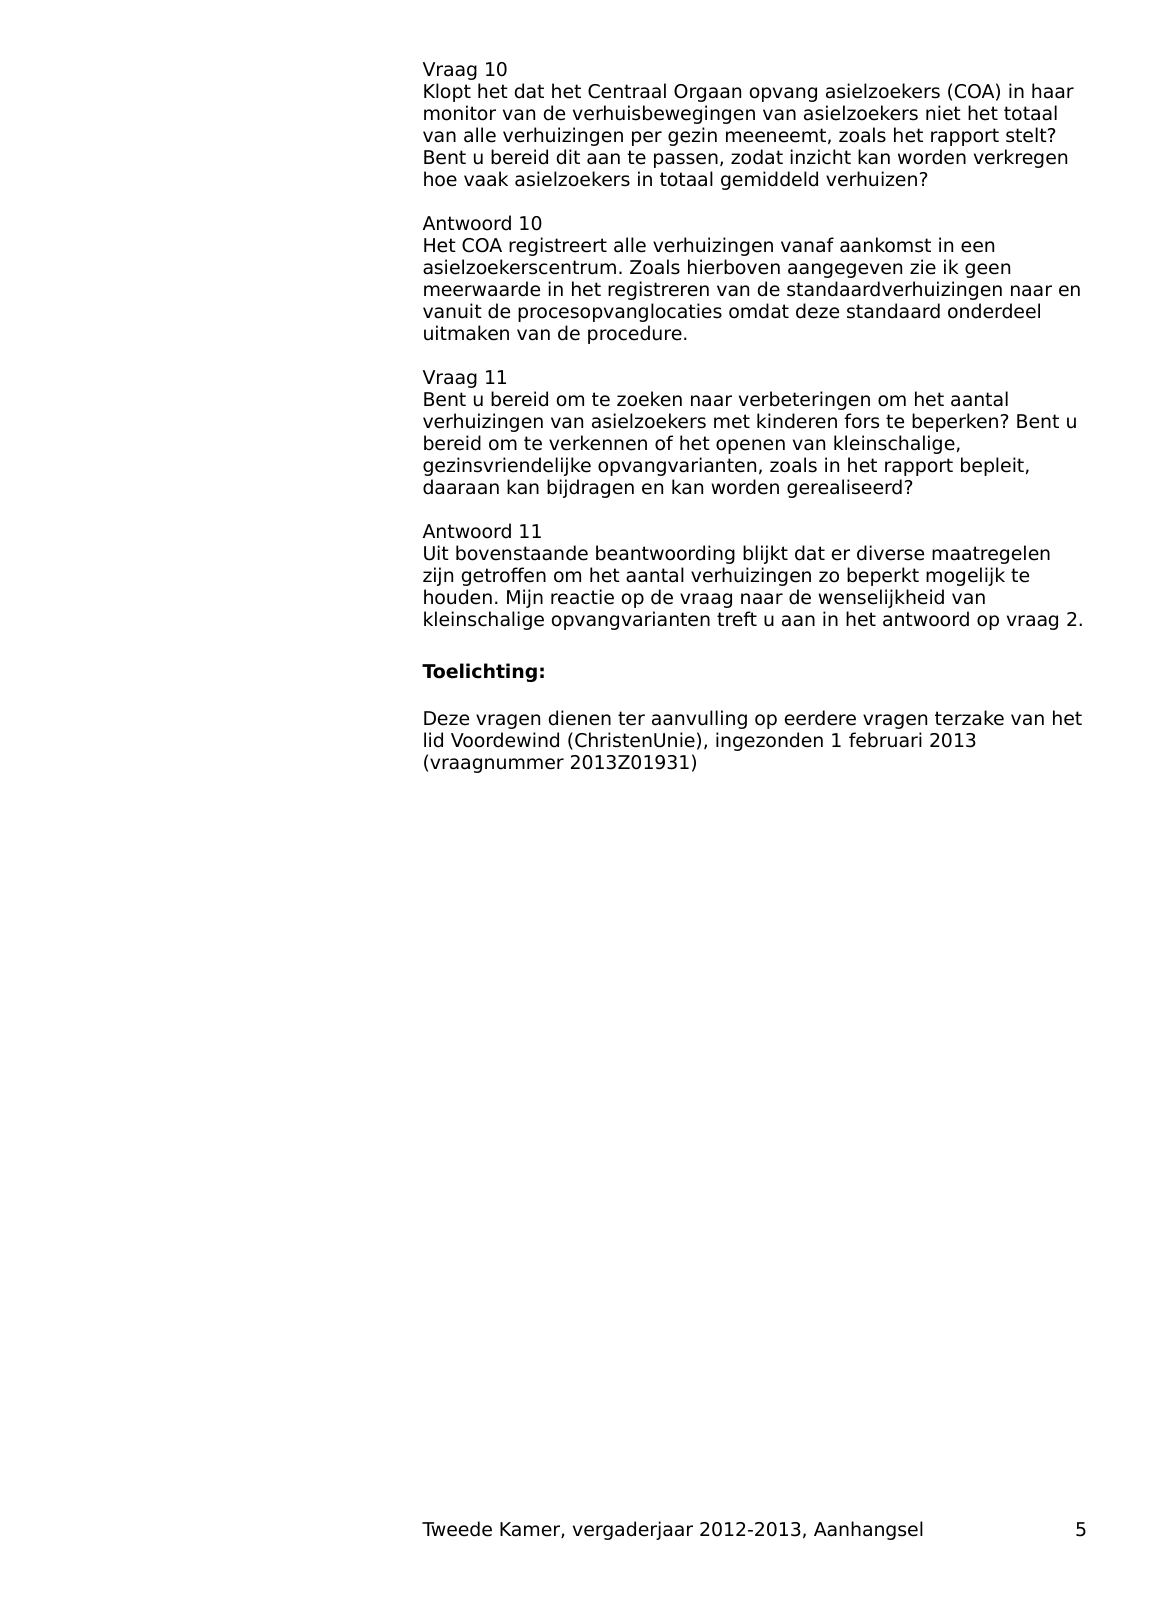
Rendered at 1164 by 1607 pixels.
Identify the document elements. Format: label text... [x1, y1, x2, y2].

text Het COA registreert alle verhuizingen vanaf aankomst in een asielzoekerscentrum. Zoals hierboven aangegeven zie ik geen meerwaarde in het registreren van de standaardverhuizingen naar en vanuit de procesopvanglocaties omdat deze standaard onderdeel uitmaken van de procedure. [422, 235, 1087, 345]
text Antwoord 11 [422, 521, 1087, 543]
text Uit bovenstaande beantwoording blijkt dat er diverse maatregelen zijn getroffen om het aantal verhuizingen zo beperkt mogelijk te houden. Mijn reactie op de vraag naar de wenselijkheid van kleinschalige opvangvarianten treft u aan in het antwoord op vraag 2. [422, 543, 1087, 631]
text Vraag 11 [422, 367, 1087, 389]
text Deze vragen dienen ter aanvulling op eerdere vragen terzake van het lid Voordewind (ChristenUnie), ingezonden 1 februari 2013 (vraagnummer 2013Z01931) [422, 708, 1087, 774]
text Vraag 10 [422, 59, 1087, 81]
text Bent u bereid om te zoeken naar verbeteringen om het aantal verhuizingen van asielzoekers met kinderen fors te beperken? Bent u bereid om te verkennen of het openen van kleinschalige, gezinsvriendelijke opvangvarianten, zoals in het rapport bepleit, daaraan kan bijdragen en kan worden gerealiseerd? [422, 389, 1087, 499]
text Klopt het dat het Centraal Orgaan opvang asielzoekers (COA) in haar monitor van de verhuisbewegingen van asielzoekers niet het totaal van alle verhuizingen per gezin meeneemt, zoals het rapport stelt? Bent u bereid dit aan te passen, zodat inzicht kan worden verkregen hoe vaak asielzoekers in totaal gemiddeld verhuizen? [422, 81, 1087, 191]
subtitle Toelichting: [422, 661, 1087, 683]
text Antwoord 10 [422, 213, 1087, 235]
